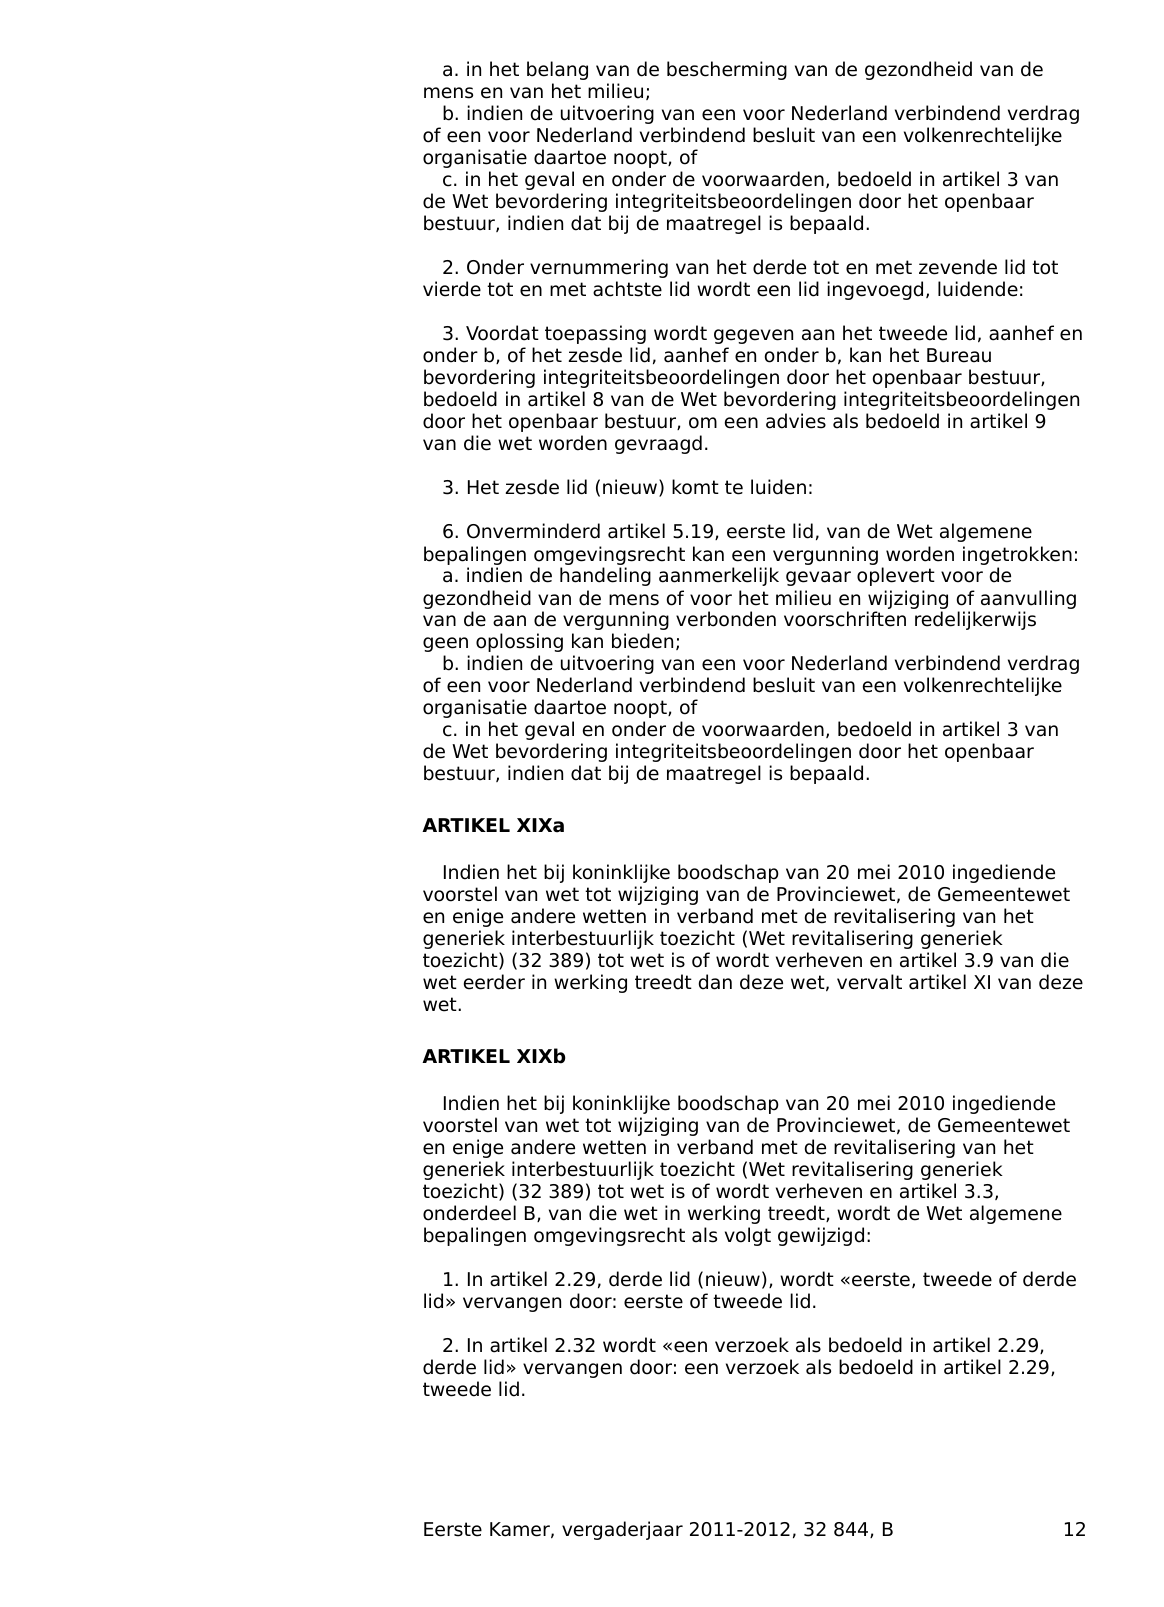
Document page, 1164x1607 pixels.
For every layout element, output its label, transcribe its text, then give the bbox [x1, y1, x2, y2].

text 1. In artikel 2.29, derde lid (nieuw), wordt «eerste, tweede of derde lid» vervangen door: eerste of tweede lid. [422, 1269, 1087, 1313]
text c. in het geval en onder de voorwaarden, bedoeld in artikel 3 van de Wet bevordering integriteitsbeoordelingen door het openbaar bestuur, indien dat bij de maatregel is bepaald. [422, 719, 1087, 785]
text 3. Het zesde lid (nieuw) komt te luiden: [422, 477, 1087, 499]
text 3. Voordat toepassing wordt gegeven aan het tweede lid, aanhef en onder b, of het zesde lid, aanhef en onder b, kan het Bureau bevordering integriteitsbeoordelingen door het openbaar bestuur, bedoeld in artikel 8 van de Wet bevordering integriteitsbeoordelingen door het openbaar bestuur, om een advies als bedoeld in artikel 9 van die wet worden gevraagd. [422, 323, 1087, 455]
text 2. Onder vernummering van het derde tot en met zevende lid tot vierde tot en met achtste lid wordt een lid ingevoegd, luidende: [422, 257, 1087, 301]
text a. indien de handeling aanmerkelijk gevaar oplevert voor de gezondheid van de mens of voor het milieu en wijziging of aanvulling van de aan de vergunning verbonden voorschriften redelijkerwijs geen oplossing kan bieden; [422, 565, 1087, 653]
subtitle ARTIKEL XIXa [422, 815, 1087, 837]
text a. in het belang van de bescherming van de gezondheid van de mens en van het milieu; [422, 59, 1087, 103]
text Indien het bij koninklijke boodschap van 20 mei 2010 ingediende voorstel van wet tot wijziging van de Provinciewet, de Gemeentewet en enige andere wetten in verband met de revitalisering van het generiek interbestuurlijk toezicht (Wet revitalisering generiek toezicht) (32 389) tot wet is of wordt verheven en artikel 3.3, onderdeel B, van die wet in werking treedt, wordt de Wet algemene bepalingen omgevingsrecht als volgt gewijzigd: [422, 1093, 1087, 1247]
text b. indien de uitvoering van een voor Nederland verbindend verdrag of een voor Nederland verbindend besluit van een volkenrechtelijke organisatie daartoe noopt, of [422, 103, 1087, 169]
text b. indien de uitvoering van een voor Nederland verbindend verdrag of een voor Nederland verbindend besluit van een volkenrechtelijke organisatie daartoe noopt, of [422, 653, 1087, 719]
text 6. Onverminderd artikel 5.19, eerste lid, van de Wet algemene bepalingen omgevingsrecht kan een vergunning worden ingetrokken: [422, 521, 1087, 565]
text c. in het geval en onder de voorwaarden, bedoeld in artikel 3 van de Wet bevordering integriteitsbeoordelingen door het openbaar bestuur, indien dat bij de maatregel is bepaald. [422, 169, 1087, 235]
text 2. In artikel 2.32 wordt «een verzoek als bedoeld in artikel 2.29, derde lid» vervangen door: een verzoek als bedoeld in artikel 2.29, tweede lid. [422, 1335, 1087, 1401]
subtitle ARTIKEL XIXb [422, 1046, 1087, 1068]
text Indien het bij koninklijke boodschap van 20 mei 2010 ingediende voorstel van wet tot wijziging van de Provinciewet, de Gemeentewet en enige andere wetten in verband met de revitalisering van het generiek interbestuurlijk toezicht (Wet revitalisering generiek toezicht) (32 389) tot wet is of wordt verheven en artikel 3.9 van die wet eerder in werking treedt dan deze wet, vervalt artikel XI van deze wet. [422, 862, 1087, 1016]
